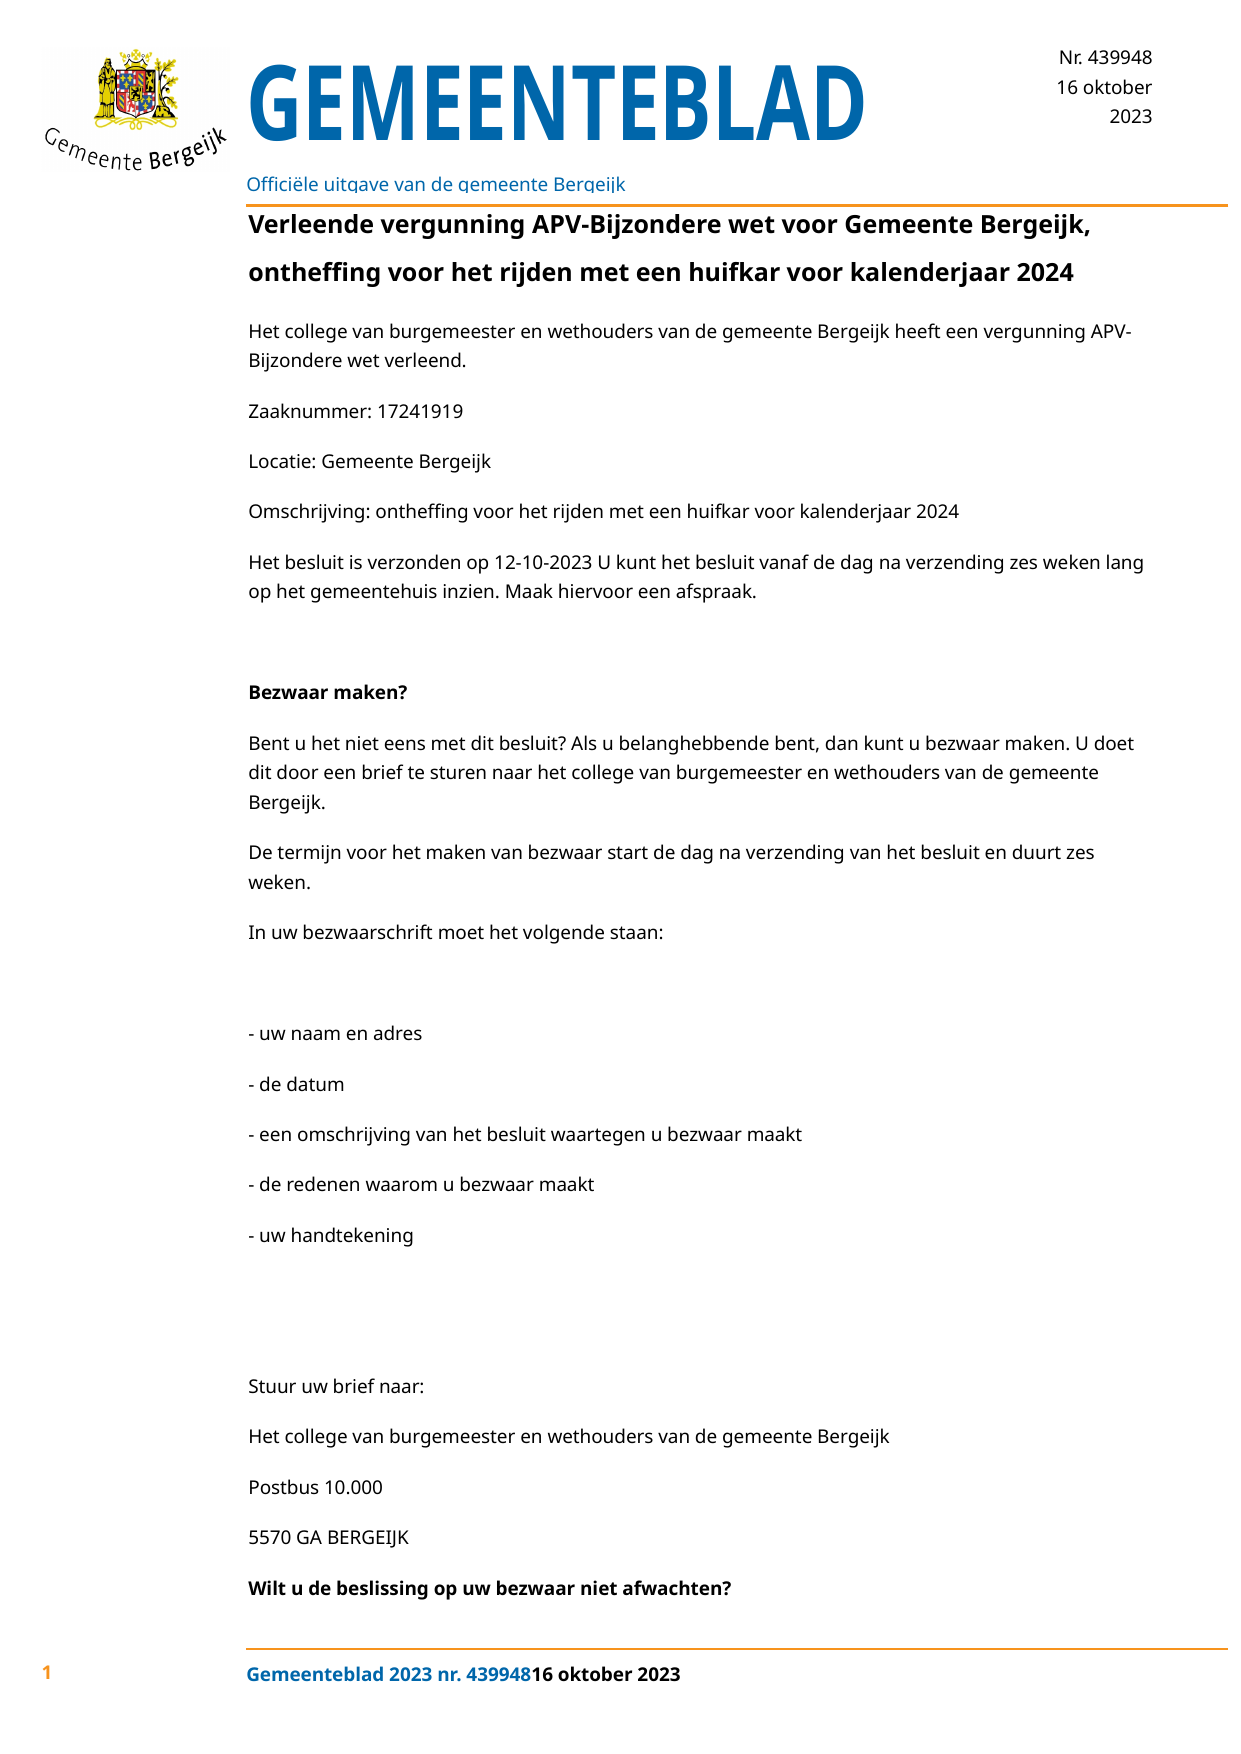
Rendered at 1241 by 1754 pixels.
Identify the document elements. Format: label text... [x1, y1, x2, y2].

text Wilt u de beslissing op uw bezwaar niet afwachten? [248, 1575, 1152, 1601]
text In uw bezwaarschrift moet het volgende staan: [248, 919, 1152, 945]
text Stuur uw brief naar: [248, 1373, 1152, 1399]
text Bezwaar maken? [248, 679, 1152, 705]
text Bent u het niet eens met dit besluit? Als u belanghebbende bent, dan kunt u bezwaar maken. U doet dit door een brief te sturen naar het college van burgemeester en wethouders van de gemeente Bergeijk. [248, 730, 1152, 815]
text Het college van burgemeester en wethouders van de gemeente Bergeijk [248, 1424, 1152, 1449]
text Omschrijving: ontheffing voor het rijden met een huifkar voor kalenderjaar 2024 [248, 499, 1152, 524]
text - de datum [248, 1071, 1152, 1097]
text De termijn voor het maken van bezwaar start de dag na verzending van het besluit en duurt zes weken. [248, 839, 1152, 895]
text Locatie: Gemeente Bergeijk [248, 448, 1152, 474]
text Verleende vergunning APV-Bijzondere wet voor Gemeente Bergeijk, ontheffing voor het rijden met een huifkar voor kalenderjaar 2024 [248, 207, 1152, 288]
text - de redenen waarom u bezwaar maakt [248, 1172, 1152, 1197]
picture [41, 47, 231, 172]
text - een omschrijving van het besluit waartegen u bezwaar maakt [248, 1121, 1152, 1147]
text Zaaknummer: 17241919 [248, 398, 1152, 424]
text 5570 GA BERGEIJK [248, 1524, 1152, 1550]
text - uw handtekening [248, 1222, 1152, 1248]
text Het besluit is verzonden op 12-10-2023 U kunt het besluit vanaf de dag na verzending zes weken lang op het gemeentehuis inzien. Maak hiervoor een afspraak. [248, 549, 1152, 604]
text Postbus 10.000 [248, 1474, 1152, 1500]
text Het college van burgemeester en wethouders van de gemeente Bergeijk heeft een vergunning APV-Bijzondere wet verleend. [248, 318, 1152, 373]
text - uw naam en adres [248, 1020, 1152, 1046]
